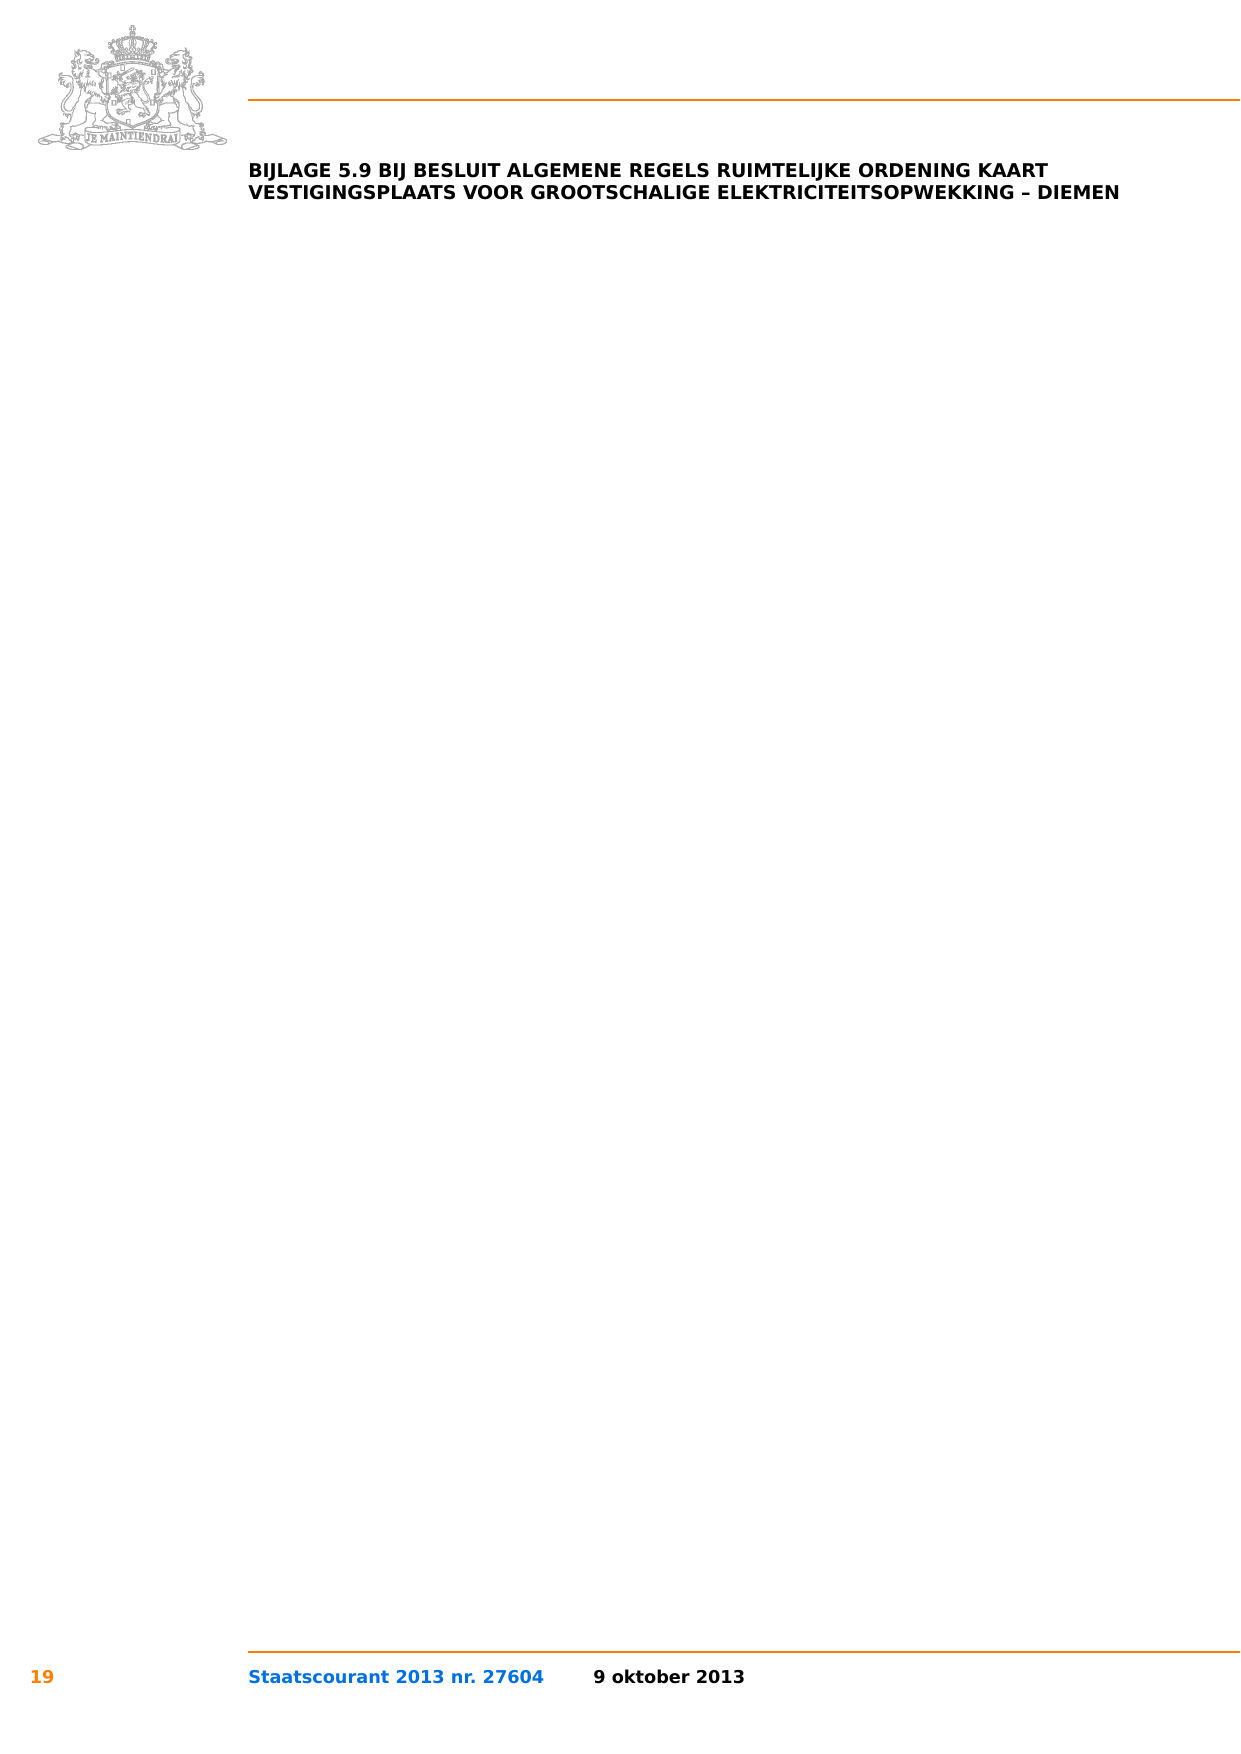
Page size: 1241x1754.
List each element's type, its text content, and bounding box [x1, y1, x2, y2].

subtitle BIJLAGE 5.9 BIJ BESLUIT ALGEMENE REGELS RUIMTELIJKE ORDENING KAART VESTIGINGSPLAATS VOOR GROOTSCHALIGE ELEKTRICITEITSOPWEKKING – DIEMEN [248, 160, 1163, 204]
picture [38, 25, 227, 150]
